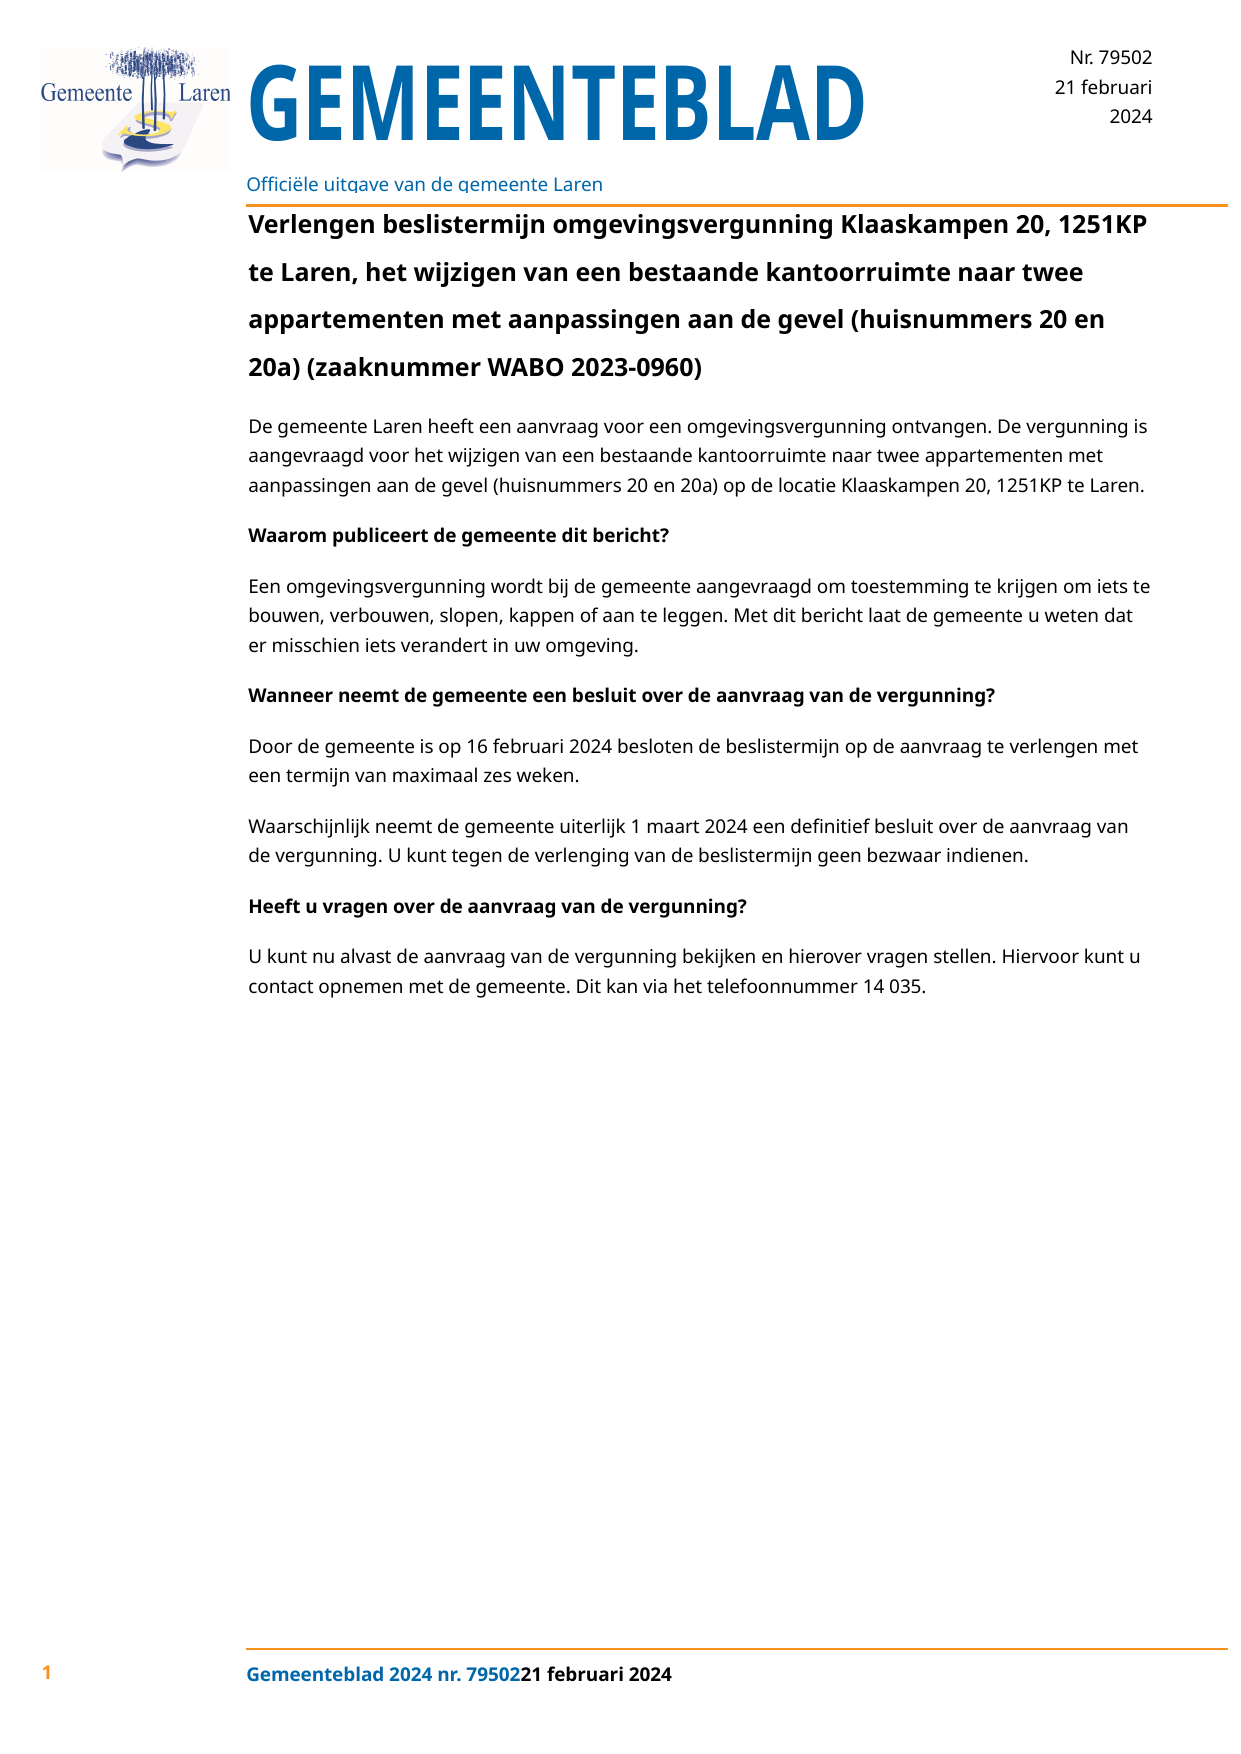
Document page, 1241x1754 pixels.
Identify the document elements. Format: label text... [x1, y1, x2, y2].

text De gemeente Laren heeft een aanvraag voor een omgevingsvergunning ontvangen. De vergunning is aangevraagd voor het wijzigen van een bestaande kantoorruimte naar twee appartementen met aanpassingen aan de gevel (huisnummers 20 en 20a) op de locatie Klaaskampen 20, 1251KP te Laren. [248, 413, 1152, 498]
text Wanneer neemt de gemeente een besluit over de aanvraag van de vergunning? [248, 683, 1152, 708]
picture [41, 47, 231, 172]
text Verlengen beslistermijn omgevingsvergunning Klaaskampen 20, 1251KP te Laren, het wijzigen van een bestaande kantoorruimte naar twee appartementen met aanpassingen aan de gevel (huisnummers 20 en 20a) (zaaknummer WABO 2023-0960) [248, 207, 1152, 384]
text U kunt nu alvast de aanvraag van de vergunning bekijken en hierover vragen stellen. Hiervoor kunt u contact opnemen met de gemeente. Dit kan via het telefoonnummer 14 035. [248, 943, 1152, 999]
text Waarom publiceert de gemeente dit bericht? [248, 523, 1152, 548]
text Waarschijnlijk neemt de gemeente uiterlijk 1 maart 2024 een definitief besluit over de aanvraag van de vergunning. U kunt tegen de verlenging van de beslistermijn geen bezwaar indienen. [248, 813, 1152, 868]
text Heeft u vragen over de aanvraag van de vergunning? [248, 893, 1152, 919]
text Door de gemeente is op 16 februari 2024 besloten de beslistermijn op de aanvraag te verlengen met een termijn van maximaal zes weken. [248, 733, 1152, 788]
text Een omgevingsvergunning wordt bij de gemeente aangevraagd om toestemming te krijgen om iets te bouwen, verbouwen, slopen, kappen of aan te leggen. Met dit bericht laat de gemeente u weten dat er misschien iets verandert in uw omgeving. [248, 573, 1152, 658]
